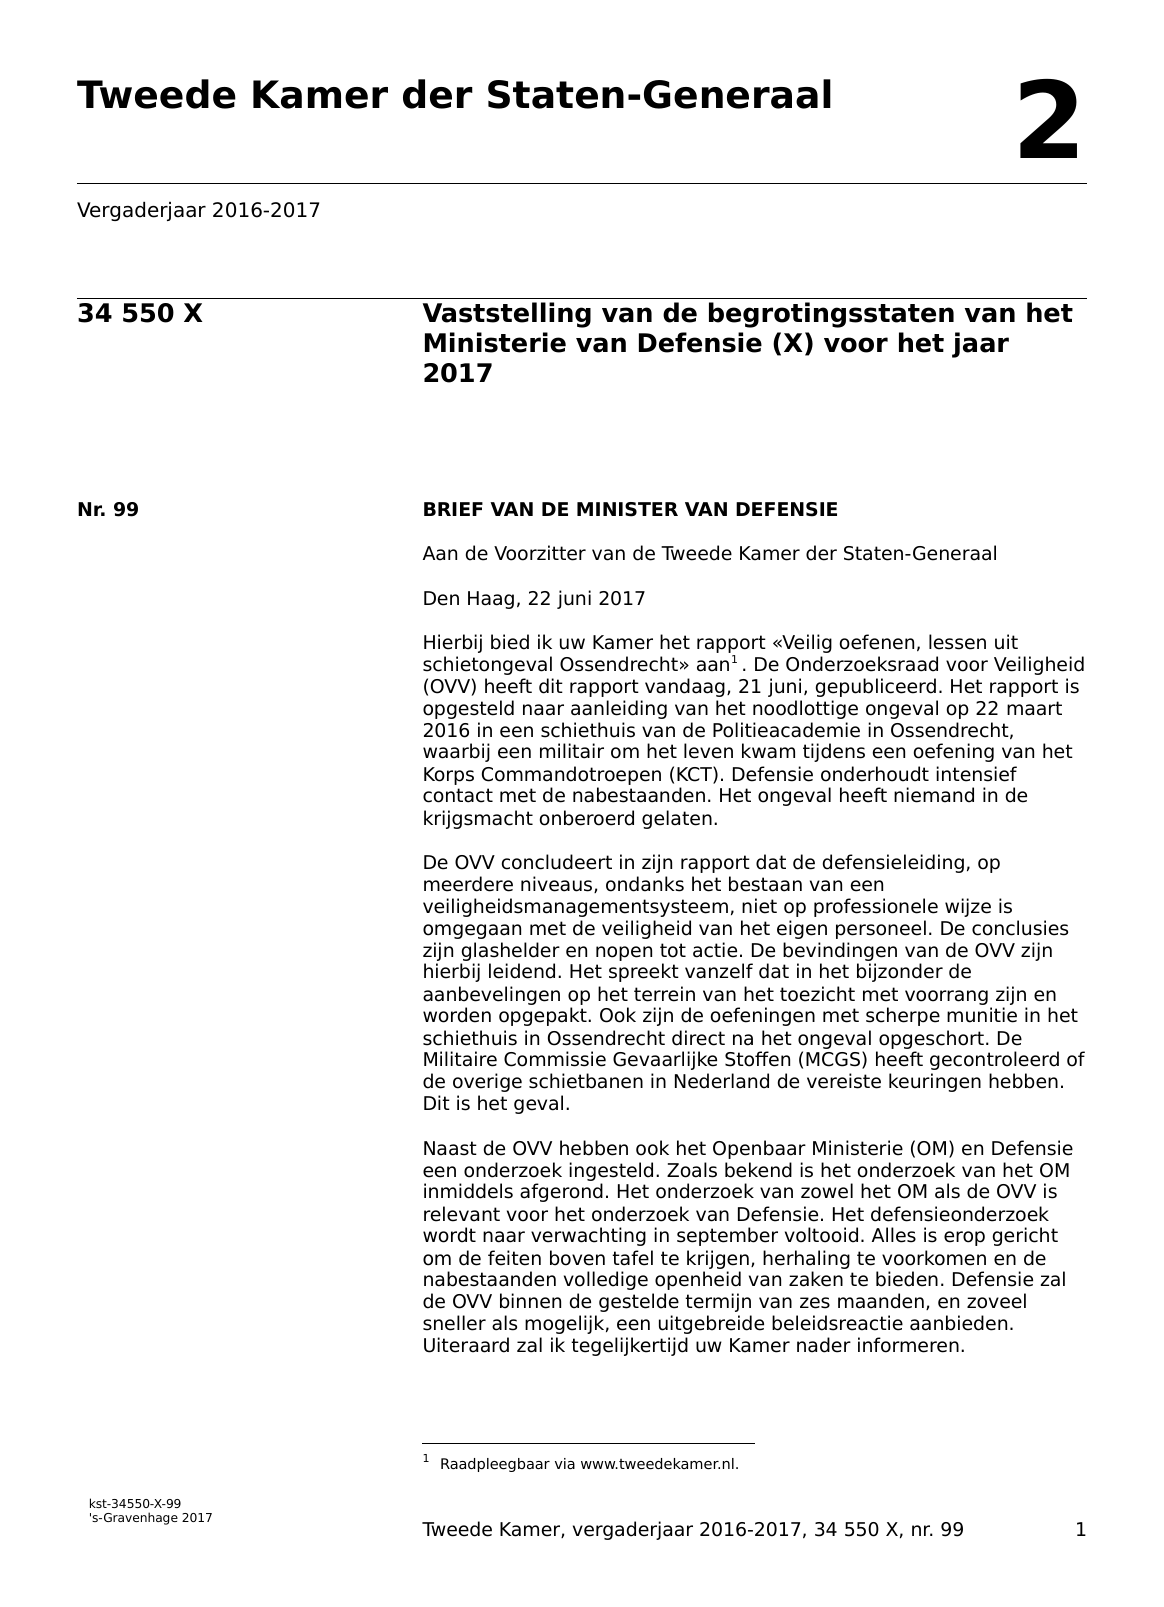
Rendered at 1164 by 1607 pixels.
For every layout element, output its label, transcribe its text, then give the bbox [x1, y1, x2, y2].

text Den Haag, 22 juni 2017 [422, 587, 1087, 609]
table_cell Vergaderjaar 2016-2017 [77, 184, 1087, 298]
table_header Tweede Kamer der Staten-Generaal [77, 59, 886, 183]
subtitle 34 550 X Vaststelling van de begrotingsstaten van het Ministerie van Defensie (X) voor het jaar 2017 [77, 299, 1087, 388]
text Hierbij bied ik uw Kamer het rapport «Veilig oefenen, lessen uit schietongeval Ossendrecht» aan. De Onderzoeksraad voor Veiligheid (OVV) heeft dit rapport vandaag, 21 juni, gepubliceerd. Het rapport is opgesteld naar aanleiding van het noodlottige ongeval op 22 maart 2016 in een schiethuis van de Politieacademie in Ossendrecht, waarbij een militair om het leven kwam tijdens een oefening van het Korps Commandotroepen (KCT). Defensie onderhoudt intensief contact met de nabestaanden. Het ongeval heeft niemand in de krijgsmacht onberoerd gelaten. [422, 632, 1087, 829]
subtitle Nr. 99 BRIEF VAN DE MINISTER VAN DEFENSIE [77, 499, 1087, 521]
text Aan de Voorzitter van de Tweede Kamer der Staten-Generaal [422, 543, 1087, 565]
table_header 2 [886, 59, 1087, 183]
text 's-Gravenhage 2017 [88, 1511, 323, 1525]
text kst-34550-X-99 [88, 1497, 323, 1511]
text Naast de OVV hebben ook het Openbaar Ministerie (OM) en Defensie een onderzoek ingesteld. Zoals bekend is het onderzoek van het OM inmiddels afgerond. Het onderzoek van zowel het OM als de OVV is relevant voor het onderzoek van Defensie. Het defensieonderzoek wordt naar verwachting in september voltooid. Alles is erop gericht om de feiten boven tafel te krijgen, herhaling te voorkomen en de nabestaanden volledige openheid van zaken te bieden. Defensie zal de OVV binnen de gestelde termijn van zes maanden, en zoveel sneller als mogelijk, een uitgebreide beleidsreactie aanbieden. Uiteraard zal ik tegelijkertijd uw Kamer nader informeren. [422, 1137, 1087, 1357]
text De OVV concludeert in zijn rapport dat de defensieleiding, op meerdere niveaus, ondanks het bestaan van een veiligheidsmanagementsysteem, niet op professionele wijze is omgegaan met de veiligheid van het eigen personeel. De conclusies zijn glashelder en nopen tot actie. De bevindingen van de OVV zijn hierbij leidend. Het spreekt vanzelf dat in het bijzonder de aanbevelingen op het terrein van het toezicht met voorrang zijn en worden opgepakt. Ook zijn de oefeningen met scherpe munitie in het schiethuis in Ossendrecht direct na het ongeval opgeschort. De Militaire Commissie Gevaarlijke Stoffen (MCGS) heeft gecontroleerd of de overige schietbanen in Nederland de vereiste keuringen hebben. Dit is het geval. [422, 852, 1087, 1115]
text Raadpleegbaar via www.tweedekamer.nl. [422, 1452, 1087, 1474]
